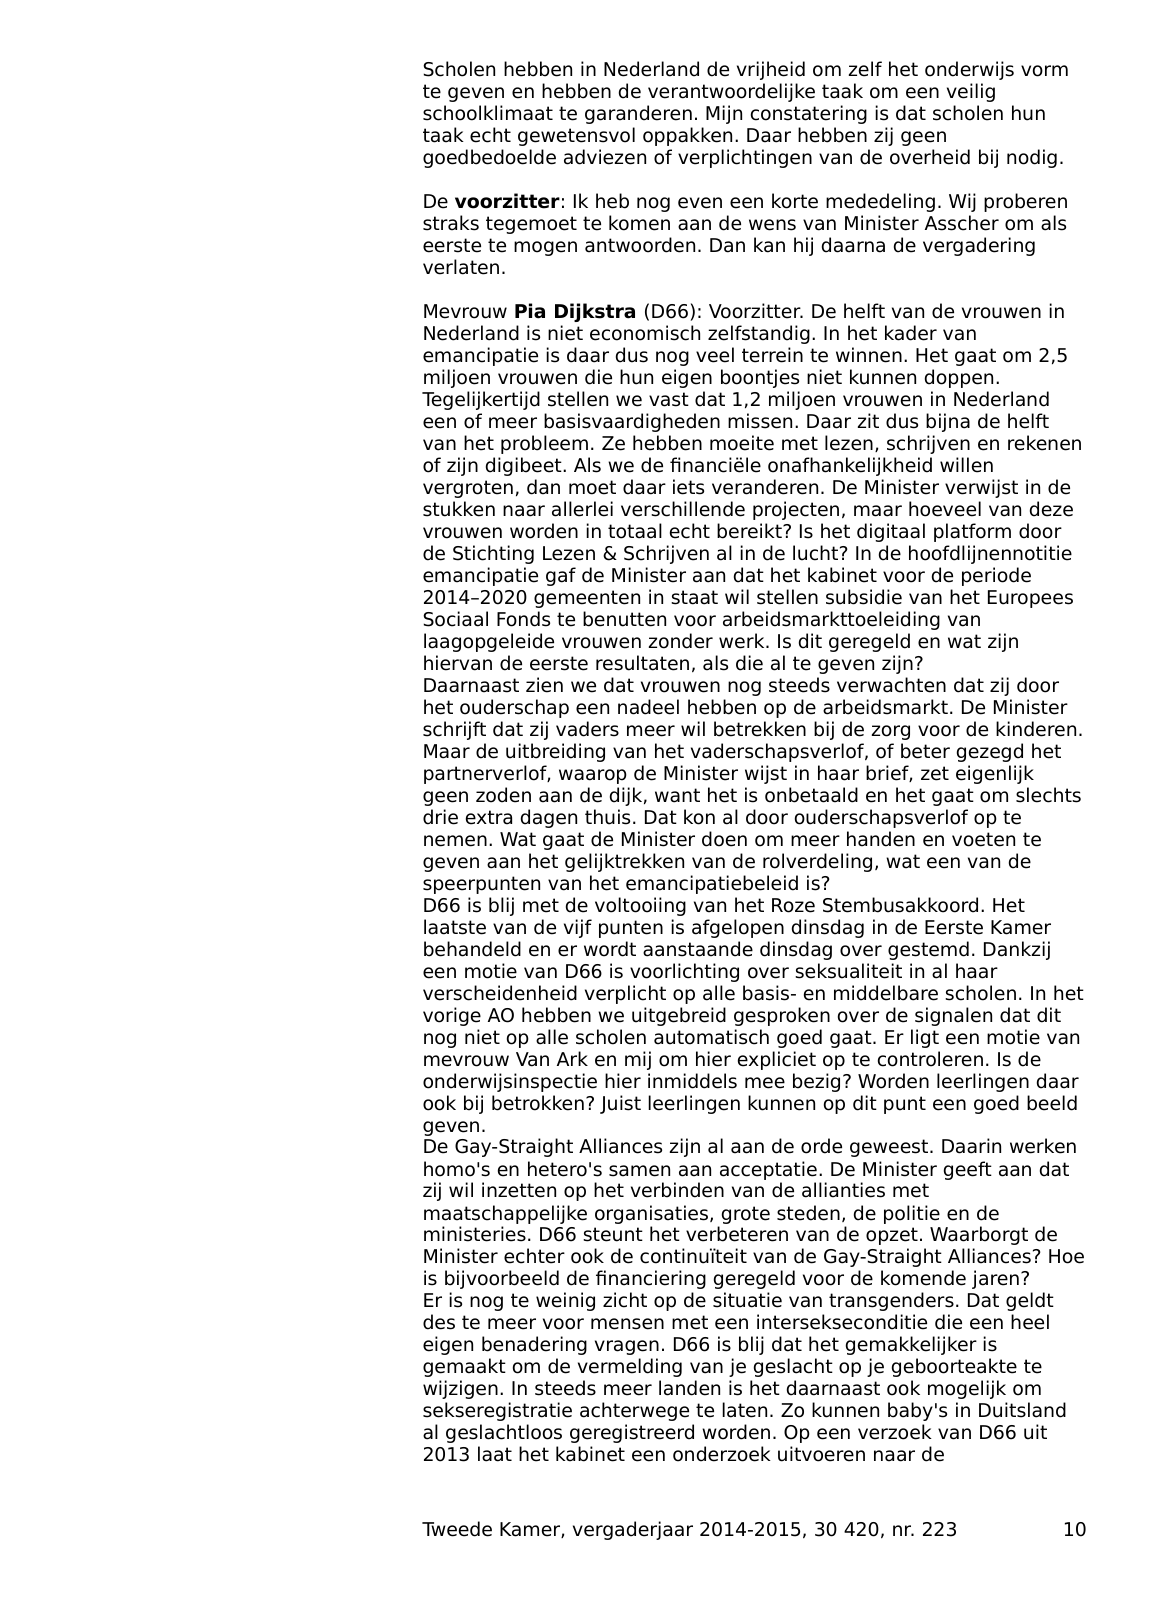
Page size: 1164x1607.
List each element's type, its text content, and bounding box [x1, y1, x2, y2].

text Er is nog te weinig zicht op de situatie van transgenders. Dat geldt des te meer voor mensen met een intersekseconditie die een heel eigen benadering vragen. D66 is blij dat het gemakkelijker is gemaakt om de vermelding van je geslacht op je geboorteakte te wijzigen. In steeds meer landen is het daarnaast ook mogelijk om sekseregistratie achterwege te laten. Zo kunnen baby's in Duitsland al geslachtloos geregistreerd worden. Op een verzoek van D66 uit 2013 laat het kabinet een onderzoek uitvoeren naar de [422, 1290, 1087, 1466]
text Scholen hebben in Nederland de vrijheid om zelf het onderwijs vorm te geven en hebben de verantwoordelijke taak om een veilig schoolklimaat te garanderen. Mijn constatering is dat scholen hun taak echt gewetensvol oppakken. Daar hebben zij geen goedbedoelde adviezen of verplichtingen van de overheid bij nodig. [422, 59, 1087, 169]
text Mevrouw Pia Dijkstra (D66): Voorzitter. De helft van de vrouwen in Nederland is niet economisch zelfstandig. In het kader van emancipatie is daar dus nog veel terrein te winnen. Het gaat om 2,5 miljoen vrouwen die hun eigen boontjes niet kunnen doppen. Tegelijkertijd stellen we vast dat 1,2 miljoen vrouwen in Nederland een of meer basisvaardigheden missen. Daar zit dus bijna de helft van het probleem. Ze hebben moeite met lezen, schrijven en rekenen of zijn digibeet. Als we de financiële onafhankelijkheid willen vergroten, dan moet daar iets veranderen. De Minister verwijst in de stukken naar allerlei verschillende projecten, maar hoeveel van deze vrouwen worden in totaal echt bereikt? Is het digitaal platform door de Stichting Lezen & Schrijven al in de lucht? In de hoofdlijnennotitie emancipatie gaf de Minister aan dat het kabinet voor de periode 2014–2020 gemeenten in staat wil stellen subsidie van het Europees Sociaal Fonds te benutten voor arbeidsmarkttoeleiding van laagopgeleide vrouwen zonder werk. Is dit geregeld en wat zijn hiervan de eerste resultaten, als die al te geven zijn? [422, 301, 1087, 675]
text D66 is blij met de voltooiing van het Roze Stembusakkoord. Het laatste van de vijf punten is afgelopen dinsdag in de Eerste Kamer behandeld en er wordt aanstaande dinsdag over gestemd. Dankzij een motie van D66 is voorlichting over seksualiteit in al haar verscheidenheid verplicht op alle basis- en middelbare scholen. In het vorige AO hebben we uitgebreid gesproken over de signalen dat dit nog niet op alle scholen automatisch goed gaat. Er ligt een motie van mevrouw Van Ark en mij om hier expliciet op te controleren. Is de onderwijsinspectie hier inmiddels mee bezig? Worden leerlingen daar ook bij betrokken? Juist leerlingen kunnen op dit punt een goed beeld geven. [422, 895, 1087, 1136]
text Daarnaast zien we dat vrouwen nog steeds verwachten dat zij door het ouderschap een nadeel hebben op de arbeidsmarkt. De Minister schrijft dat zij vaders meer wil betrekken bij de zorg voor de kinderen. Maar de uitbreiding van het vaderschapsverlof, of beter gezegd het partnerverlof, waarop de Minister wijst in haar brief, zet eigenlijk geen zoden aan de dijk, want het is onbetaald en het gaat om slechts drie extra dagen thuis. Dat kon al door ouderschapsverlof op te nemen. Wat gaat de Minister doen om meer handen en voeten te geven aan het gelijktrekken van de rolverdeling, wat een van de speerpunten van het emancipatiebeleid is? [422, 675, 1087, 895]
text De Gay-Straight Alliances zijn al aan de orde geweest. Daarin werken homo's en hetero's samen aan acceptatie. De Minister geeft aan dat zij wil inzetten op het verbinden van de allianties met maatschappelijke organisaties, grote steden, de politie en de ministeries. D66 steunt het verbeteren van de opzet. Waarborgt de Minister echter ook de continuïteit van de Gay-Straight Alliances? Hoe is bijvoorbeeld de financiering geregeld voor de komende jaren? [422, 1136, 1087, 1290]
text De voorzitter: Ik heb nog even een korte mededeling. Wij proberen straks tegemoet te komen aan de wens van Minister Asscher om als eerste te mogen antwoorden. Dan kan hij daarna de vergadering verlaten. [422, 191, 1087, 279]
